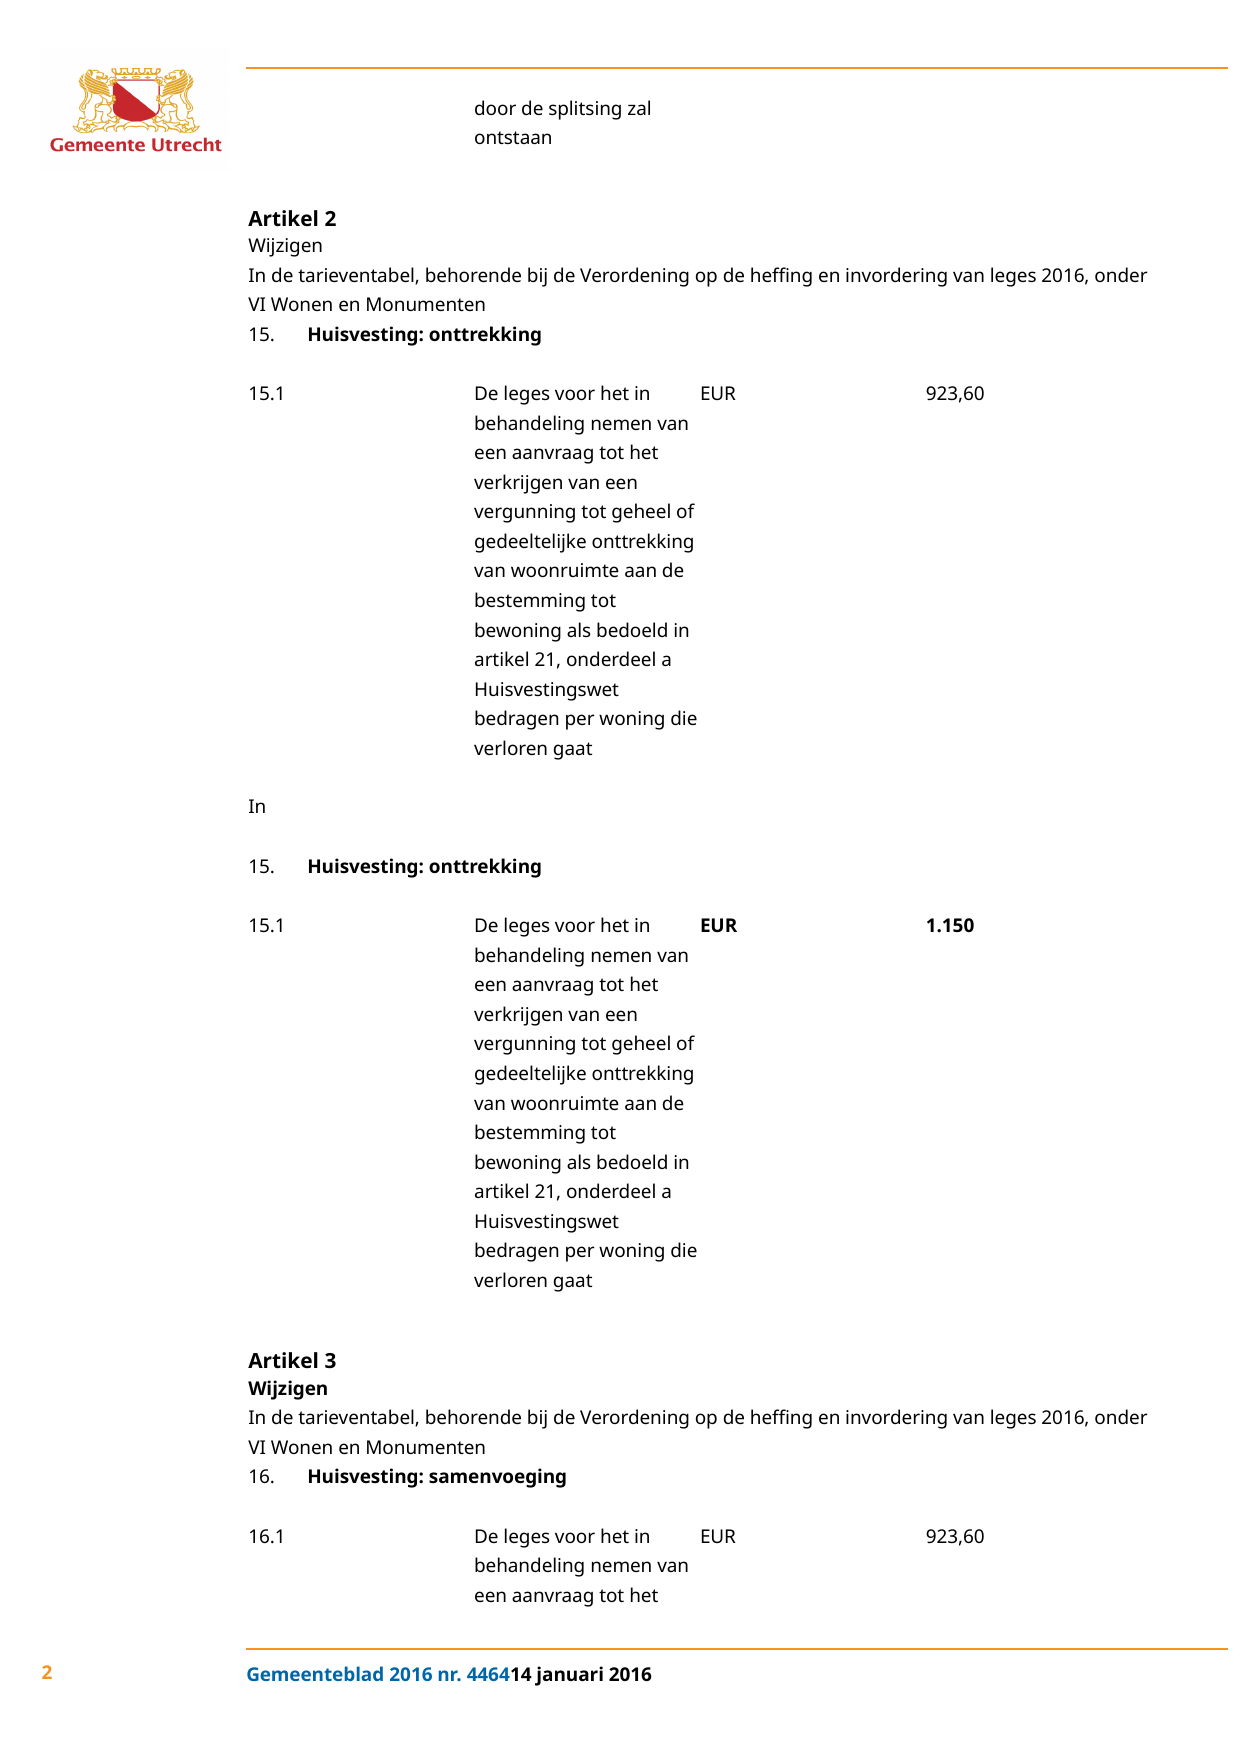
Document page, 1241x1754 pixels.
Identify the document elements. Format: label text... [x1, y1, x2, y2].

table_header 15.1 [248, 912, 474, 1293]
table_header 923,60 [926, 380, 1152, 761]
table_header De leges voor het in behandeling nemen van een aanvraag tot het [474, 1523, 700, 1608]
table_header 923,60 [926, 1523, 1152, 1608]
text In de tarieventabel, behorende bij de Verordening op de heffing en invordering van leges 2016, onder VI Wonen en Monumenten [248, 1404, 1152, 1460]
table_header [700, 95, 926, 150]
text In de tarieventabel, behorende bij de Verordening op de heffing en invordering van leges 2016, onder VI Wonen en Monumenten [248, 262, 1152, 317]
table_header 1.150 [926, 912, 1152, 1293]
list Huisvesting: onttrekking [248, 853, 1152, 879]
text Wijzigen [248, 1375, 1152, 1401]
text In [248, 794, 1152, 819]
list Huisvesting: onttrekking [248, 321, 1152, 347]
table_header De leges voor het in behandeling nemen van een aanvraag tot het verkrijgen van een vergunning tot geheel of gedeeltelijke onttrekking van woonruimte aan de bestemming tot bewoning als bedoeld in artikel 21, onderdeel a Huisvestingswet bedragen per woning die verloren gaat [474, 912, 700, 1293]
table_header EUR [700, 380, 926, 761]
list Huisvesting: samenvoeging [248, 1464, 1152, 1489]
table_header EUR [700, 912, 926, 1293]
table_header 15.1 [248, 380, 474, 761]
table_header door de splitsing zal ontstaan [474, 95, 700, 150]
table_header 16.1 [248, 1523, 474, 1608]
text Artikel 3 [248, 1347, 1152, 1375]
table_header EUR [700, 1523, 926, 1608]
text Artikel 2 [248, 204, 1152, 232]
table_header [248, 95, 474, 150]
text Wijzigen [248, 232, 1152, 258]
table_header De leges voor het in behandeling nemen van een aanvraag tot het verkrijgen van een vergunning tot geheel of gedeeltelijke onttrekking van woonruimte aan de bestemming tot bewoning als bedoeld in artikel 21, onderdeel a Huisvestingswet bedragen per woning die verloren gaat [474, 380, 700, 761]
picture [41, 47, 231, 172]
table_header [926, 95, 1152, 150]
